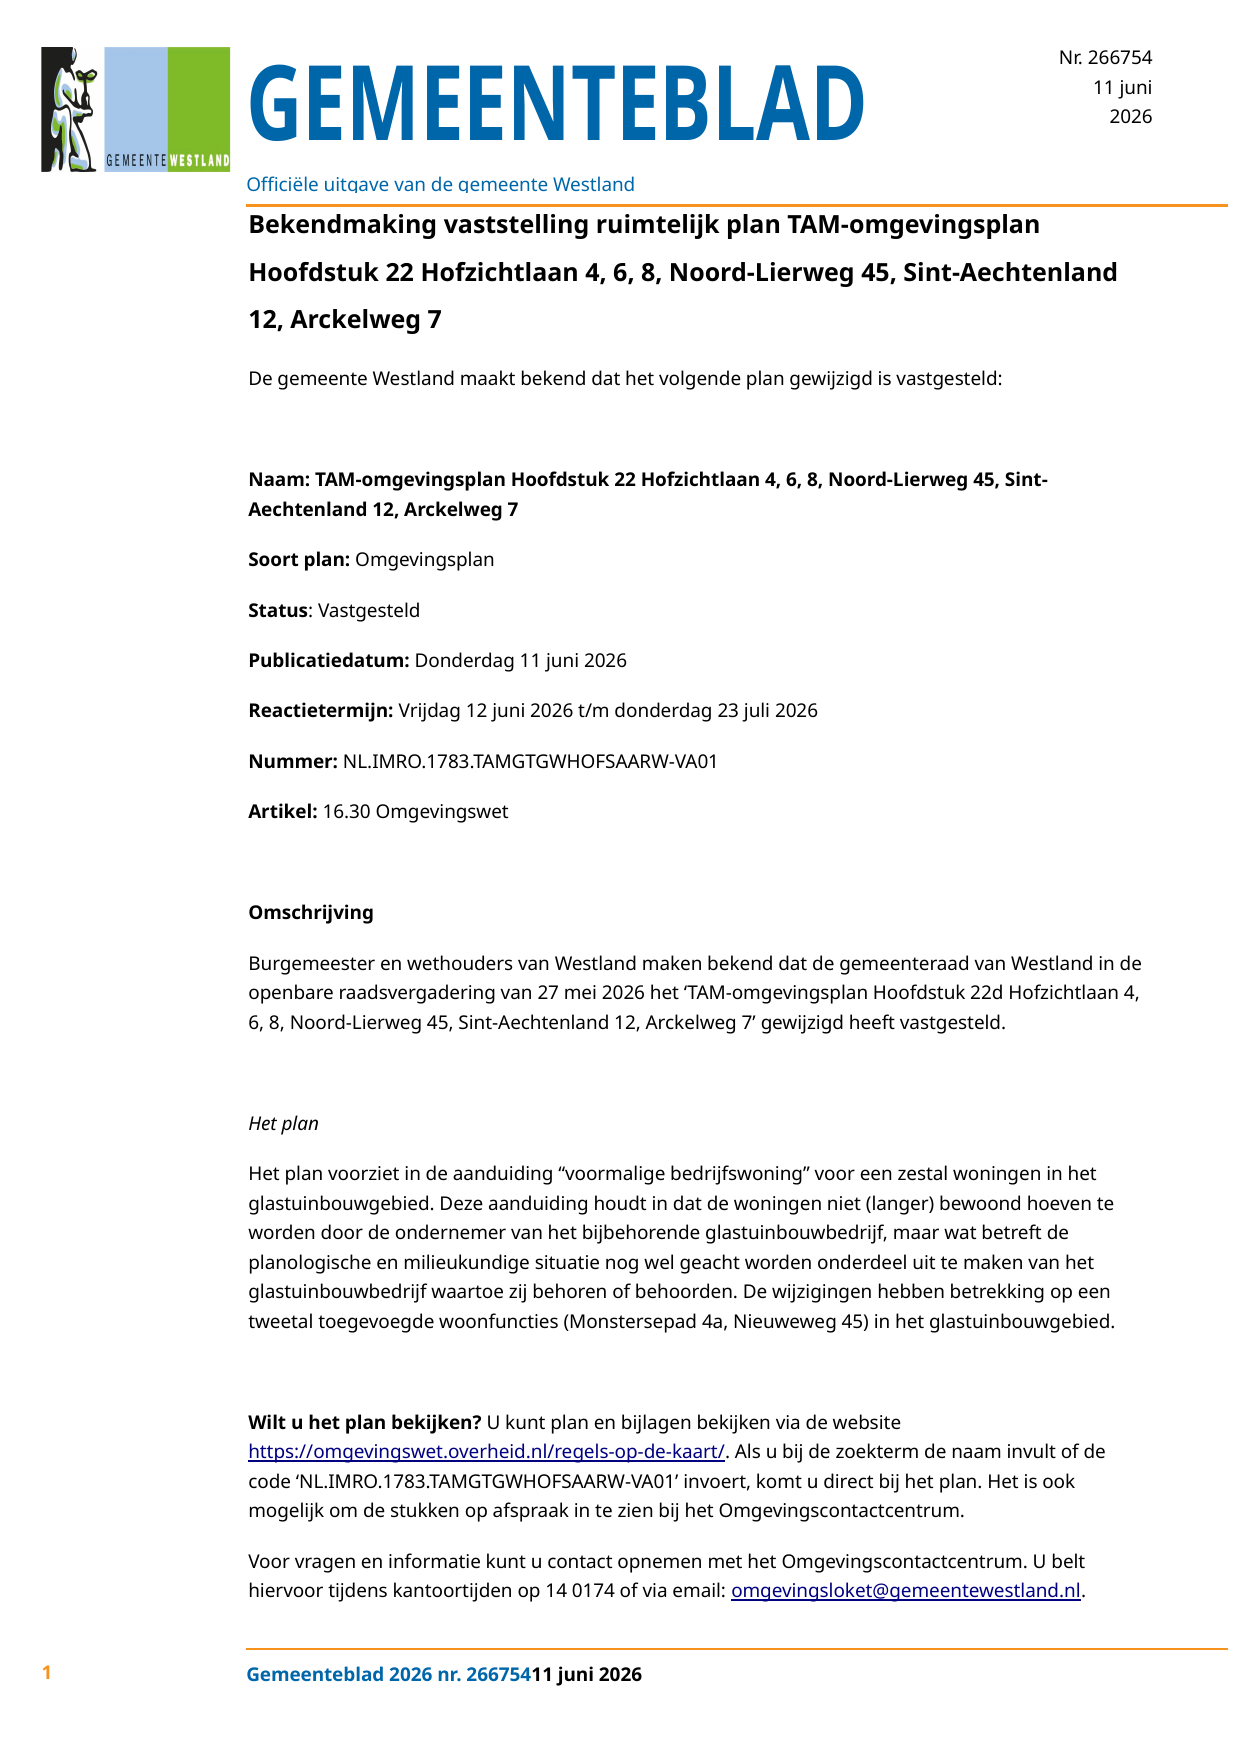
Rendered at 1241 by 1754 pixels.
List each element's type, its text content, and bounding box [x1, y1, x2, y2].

text Het plan voorziet in de aanduiding “voormalige bedrijfswoning” voor een zestal woningen in het glastuinbouwgebied. Deze aanduiding houdt in dat de woningen niet (langer) bewoond hoeven te worden door de ondernemer van het bijbehorende glastuinbouwbedrijf, maar wat betreft de planologische en milieukundige situatie nog wel geacht worden onderdeel uit te maken van het glastuinbouwbedrijf waartoe zij behoren of behoorden. De wijzigingen hebben betrekking op een tweetal toegevoegde woonfuncties (Monstersepad 4a, Nieuweweg 45) in het glastuinbouwgebied. [248, 1160, 1152, 1334]
text Nummer: NL.IMRO.1783.TAMGTGWHOFSAARW-VA01 [248, 748, 1152, 774]
text Reactietermijn: Vrijdag 12 juni 2026 t/m donderdag 23 juli 2026 [248, 698, 1152, 723]
text Voor vragen en informatie kunt u contact opnemen met het Omgevingscontactcentrum. U belt hiervoor tijdens kantoortijden op 14 0174 of via email: omgevingsloket@gemeentewestland.nl. [248, 1548, 1152, 1603]
text Bekendmaking vaststelling ruimtelijk plan TAM-omgevingsplan Hoofdstuk 22 Hofzichtlaan 4, 6, 8, Noord-Lierweg 45, Sint-Aechtenland 12, Arckelweg 7 [248, 207, 1152, 336]
text De gemeente Westland maakt bekend dat het volgende plan gewijzigd is vastgesteld: [248, 366, 1152, 391]
text Artikel: 16.30 Omgevingswet [248, 798, 1152, 824]
text Naam: TAM-omgevingsplan Hoofdstuk 22 Hofzichtlaan 4, 6, 8, Noord-Lierweg 45, Sint-Aechtenland 12, Arckelweg 7 [248, 466, 1152, 522]
text Status: Vastgesteld [248, 597, 1152, 622]
text Publicatiedatum: Donderdag 11 juni 2026 [248, 647, 1152, 673]
picture [41, 47, 231, 172]
text Omschrijving [248, 899, 1152, 925]
text Burgemeester en wethouders van Westland maken bekend dat de gemeenteraad van Westland in de openbare raadsvergadering van 27 mei 2026 het ‘TAM-omgevingsplan Hoofdstuk 22d Hofzichtlaan 4, 6, 8, Noord-Lierweg 45, Sint-Aechtenland 12, Arckelweg 7’ gewijzigd heeft vastgesteld. [248, 950, 1152, 1034]
text Soort plan: Omgevingsplan [248, 546, 1152, 572]
text Het plan [248, 1110, 1152, 1135]
text Wilt u het plan bekijken? U kunt plan en bijlagen bekijken via de website https://omgevingswet.overheid.nl/regels-op-de-kaart/. Als u bij de zoekterm de naam invult of de code ‘NL.IMRO.1783.TAMGTGWHOFSAARW-VA01’ invoert, komt u direct bij het plan. Het is ook mogelijk om de stukken op afspraak in te zien bij het Omgevingscontactcentrum. [248, 1409, 1152, 1523]
